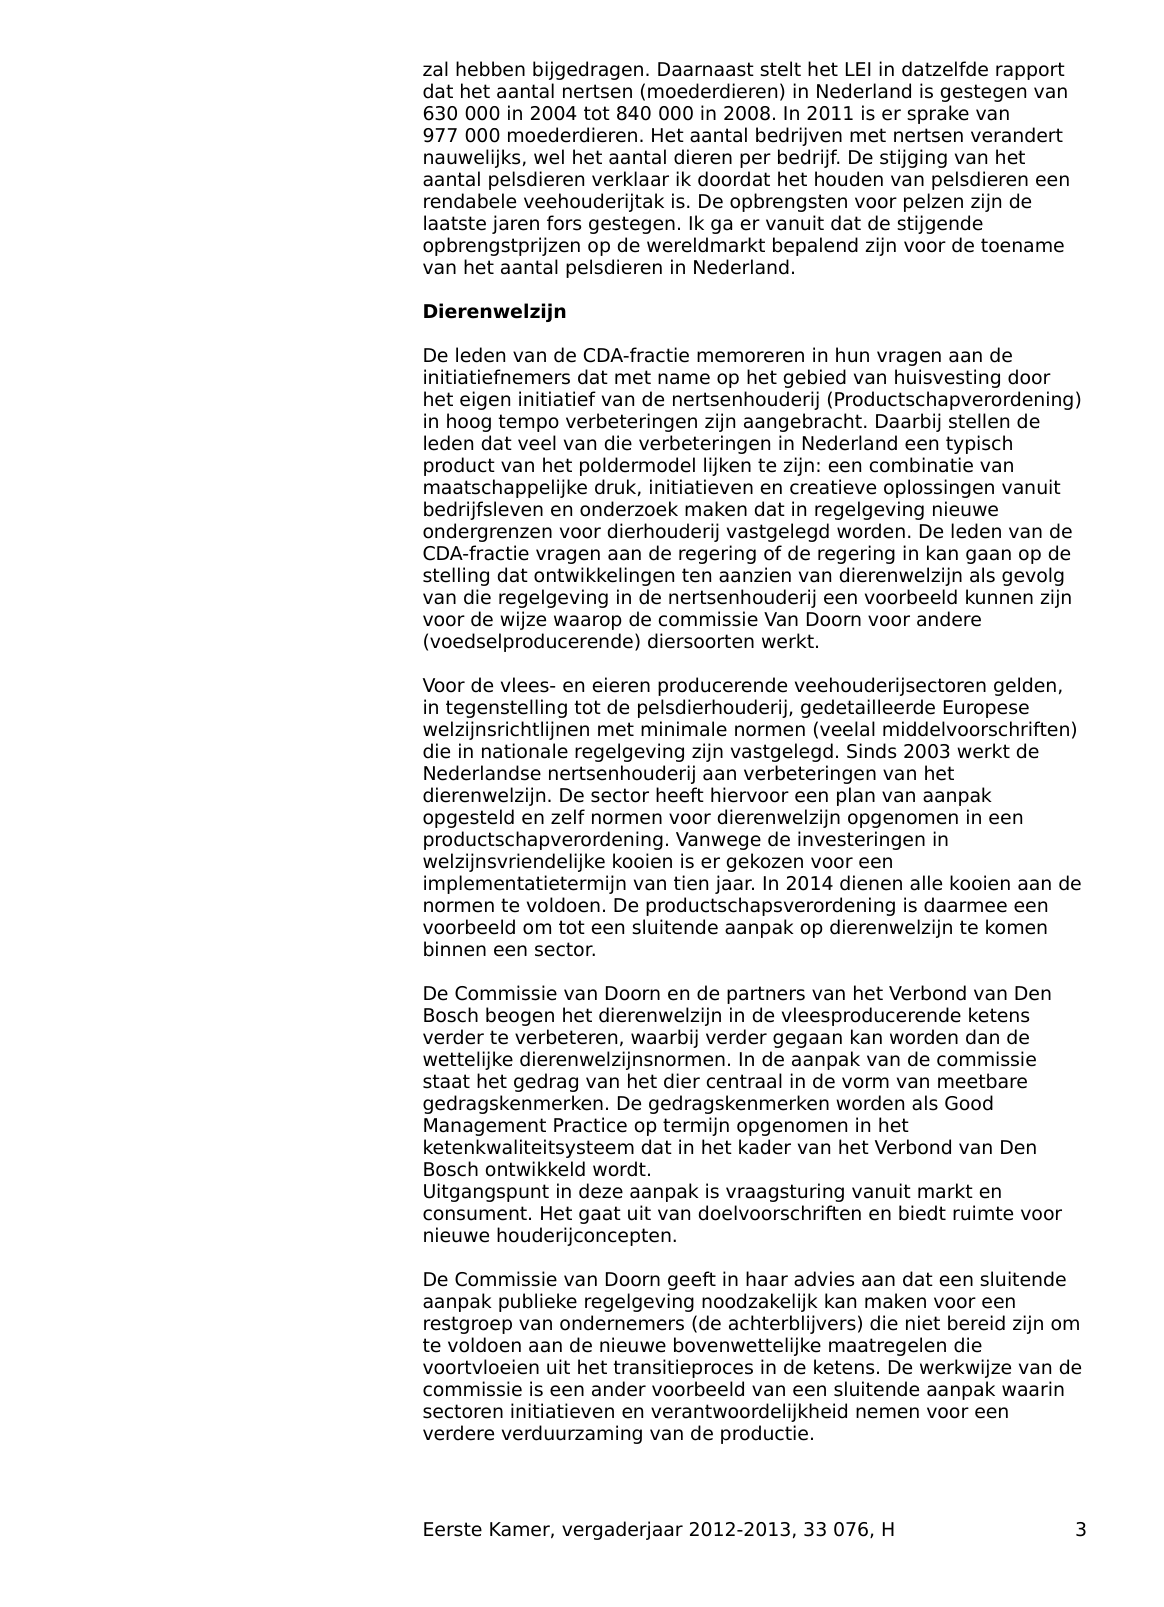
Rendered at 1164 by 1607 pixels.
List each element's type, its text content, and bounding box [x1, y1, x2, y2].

text zal hebben bijgedragen. Daarnaast stelt het LEI in datzelfde rapport dat het aantal nertsen (moederdieren) in Nederland is gestegen van 630 000 in 2004 tot 840 000 in 2008. In 2011 is er sprake van 977 000 moederdieren. Het aantal bedrijven met nertsen verandert nauwelijks, wel het aantal dieren per bedrijf. De stijging van het aantal pelsdieren verklaar ik doordat het houden van pelsdieren een rendabele veehouderijtak is. De opbrengsten voor pelzen zijn de laatste jaren fors gestegen. Ik ga er vanuit dat de stijgende opbrengstprijzen op de wereldmarkt bepalend zijn voor de toename van het aantal pelsdieren in Nederland. [422, 59, 1087, 279]
text Uitgangspunt in deze aanpak is vraagsturing vanuit markt en consument. Het gaat uit van doelvoorschriften en biedt ruimte voor nieuwe houderijconcepten. [422, 1181, 1087, 1247]
text De leden van de CDA-fractie memoreren in hun vragen aan de initiatiefnemers dat met name op het gebied van huisvesting door het eigen initiatief van de nertsenhouderij (Productschapverordening) in hoog tempo verbeteringen zijn aangebracht. Daarbij stellen de leden dat veel van die verbeteringen in Nederland een typisch product van het poldermodel lijken te zijn: een combinatie van maatschappelijke druk, initiatieven en creatieve oplossingen vanuit bedrijfsleven en onderzoek maken dat in regelgeving nieuwe ondergrenzen voor dierhouderij vastgelegd worden. De leden van de CDA-fractie vragen aan de regering of de regering in kan gaan op de stelling dat ontwikkelingen ten aanzien van dierenwelzijn als gevolg van die regelgeving in de nertsenhouderij een voorbeeld kunnen zijn voor de wijze waarop de commissie Van Doorn voor andere (voedselproducerende) diersoorten werkt. [422, 345, 1087, 653]
text De Commissie van Doorn en de partners van het Verbond van Den Bosch beogen het dierenwelzijn in de vleesproducerende ketens verder te verbeteren, waarbij verder gegaan kan worden dan de wettelijke dierenwelzijnsnormen. In de aanpak van de commissie staat het gedrag van het dier centraal in de vorm van meetbare gedragskenmerken. De gedragskenmerken worden als Good Management Practice op termijn opgenomen in het ketenkwaliteitsysteem dat in het kader van het Verbond van Den Bosch ontwikkeld wordt. [422, 983, 1087, 1181]
text Voor de vlees- en eieren producerende veehouderijsectoren gelden, in tegenstelling tot de pelsdierhouderij, gedetailleerde Europese welzijnsrichtlijnen met minimale normen (veelal middelvoorschriften) die in nationale regelgeving zijn vastgelegd. Sinds 2003 werkt de Nederlandse nertsenhouderij aan verbeteringen van het dierenwelzijn. De sector heeft hiervoor een plan van aanpak opgesteld en zelf normen voor dierenwelzijn opgenomen in een productschapverordening. Vanwege de investeringen in welzijnsvriendelijke kooien is er gekozen voor een implementatietermijn van tien jaar. In 2014 dienen alle kooien aan de normen te voldoen. De productschapsverordening is daarmee een voorbeeld om tot een sluitende aanpak op dierenwelzijn te komen binnen een sector. [422, 675, 1087, 961]
text De Commissie van Doorn geeft in haar advies aan dat een sluitende aanpak publieke regelgeving noodzakelijk kan maken voor een restgroep van ondernemers (de achterblijvers) die niet bereid zijn om te voldoen aan de nieuwe bovenwettelijke maatregelen die voortvloeien uit het transitieproces in de ketens. De werkwijze van de commissie is een ander voorbeeld van een sluitende aanpak waarin sectoren initiatieven en verantwoordelijkheid nemen voor een verdere verduurzaming van de productie. [422, 1269, 1087, 1445]
subtitle Dierenwelzijn [422, 301, 1087, 323]
